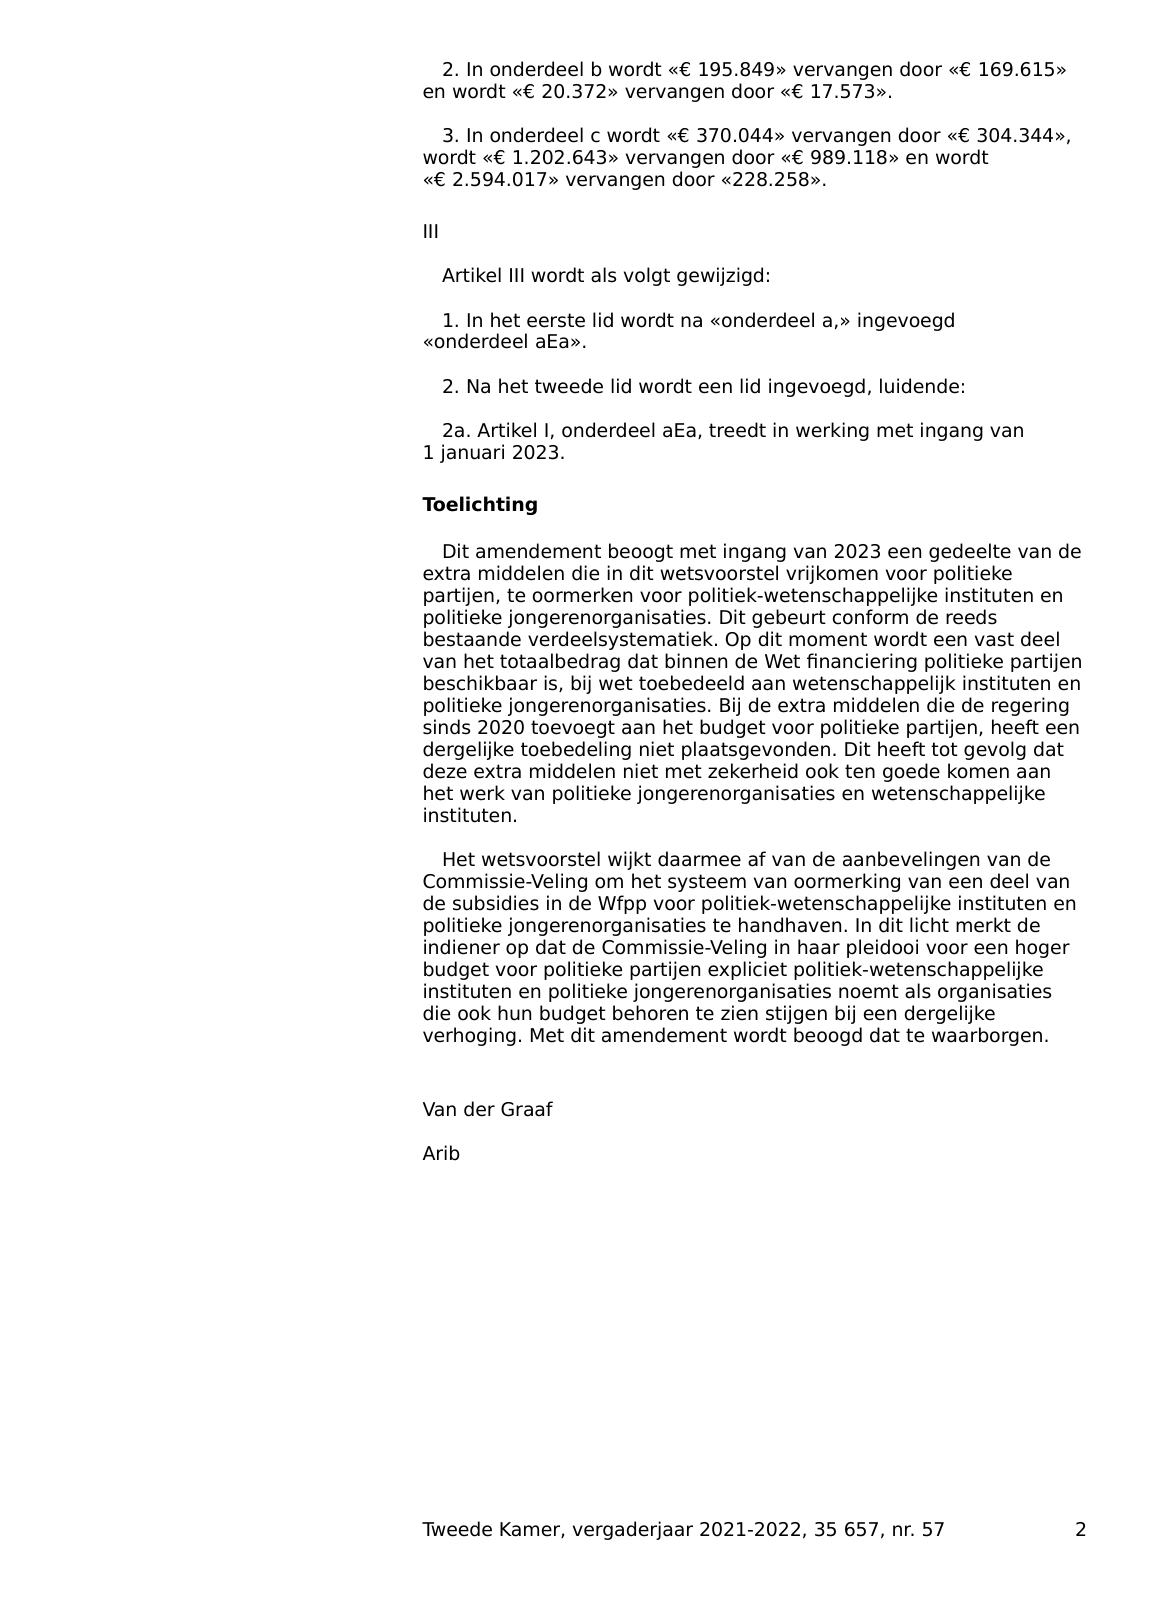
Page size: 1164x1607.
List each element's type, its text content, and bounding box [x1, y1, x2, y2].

text Het wetsvoorstel wijkt daarmee af van de aanbevelingen van de Commissie-Veling om het systeem van oormerking van een deel van de subsidies in de Wfpp voor politiek-wetenschappelijke instituten en politieke jongerenorganisaties te handhaven. In dit licht merkt de indiener op dat de Commissie-Veling in haar pleidooi voor een hoger budget voor politieke partijen expliciet politiek-wetenschappelijke instituten en politieke jongerenorganisaties noemt als organisaties die ook hun budget behoren te zien stijgen bij een dergelijke verhoging. Met dit amendement wordt beoogd dat te waarborgen. [422, 849, 1087, 1046]
text 3. In onderdeel c wordt «€ 370.044» vervangen door «€ 304.344», wordt «€ 1.202.643» vervangen door «€ 989.118» en wordt «€ 2.594.017» vervangen door «228.258». [422, 125, 1087, 191]
text 1. In het eerste lid wordt na «onderdeel a,» ingevoegd «onderdeel aEa». [422, 309, 1087, 353]
subtitle III [422, 221, 1087, 243]
text Dit amendement beoogt met ingang van 2023 een gedeelte van de extra middelen die in dit wetsvoorstel vrijkomen voor politieke partijen, te oormerken voor politiek-wetenschappelijke instituten en politieke jongerenorganisaties. Dit gebeurt conform de reeds bestaande verdeelsystematiek. Op dit moment wordt een vast deel van het totaalbedrag dat binnen de Wet financiering politieke partijen beschikbaar is, bij wet toebedeeld aan wetenschappelijk instituten en politieke jongerenorganisaties. Bij de extra middelen die de regering sinds 2020 toevoegt aan het budget voor politieke partijen, heeft een dergelijke toebedeling niet plaatsgevonden. Dit heeft tot gevolg dat deze extra middelen niet met zekerheid ook ten goede komen aan het werk van politieke jongerenorganisaties en wetenschappelijke instituten. [422, 541, 1087, 826]
subtitle Toelichting [422, 494, 1087, 516]
text Artikel III wordt als volgt gewijzigd: [422, 265, 1087, 287]
text 2. In onderdeel b wordt «€ 195.849» vervangen door «€ 169.615» en wordt «€ 20.372» vervangen door «€ 17.573». [422, 59, 1087, 103]
text Van der Graaf Arib [422, 1076, 1087, 1164]
text 2a. Artikel I, onderdeel aEa, treedt in werking met ingang van 1 januari 2023. [422, 420, 1087, 464]
text 2. Na het tweede lid wordt een lid ingevoegd, luidende: [422, 376, 1087, 398]
